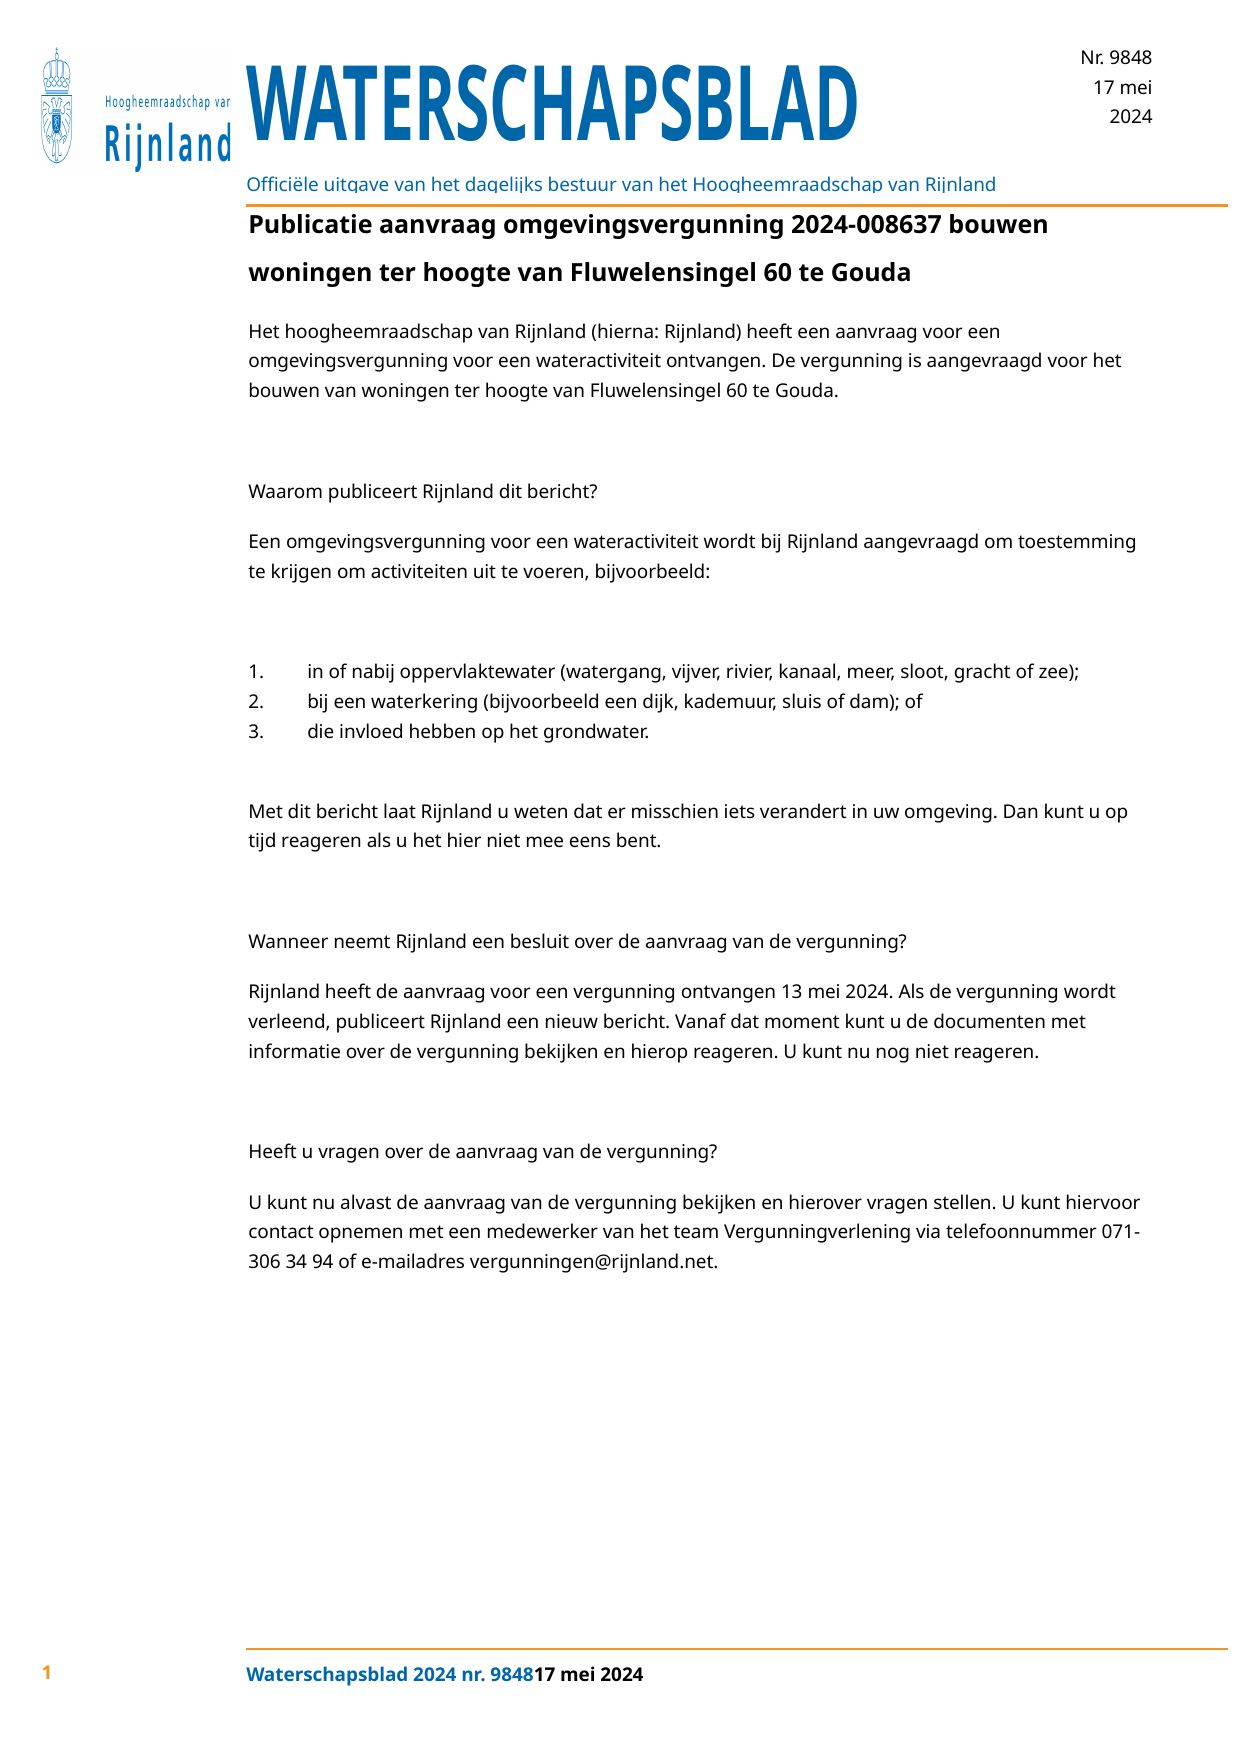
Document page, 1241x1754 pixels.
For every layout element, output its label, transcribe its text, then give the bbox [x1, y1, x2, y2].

list in of nabij oppervlaktewater (watergang, vijver, rivier, kanaal, meer, sloot, gracht of zee); [248, 659, 1152, 684]
text Het hoogheemraadschap van Rijnland (hierna: Rijnland) heeft een aanvraag voor een omgevingsvergunning voor een wateractiviteit ontvangen. De vergunning is aangevraagd voor het bouwen van woningen ter hoogte van Fluwelensingel 60 te Gouda. [248, 318, 1152, 403]
text U kunt nu alvast de aanvraag van de vergunning bekijken en hierover vragen stellen. U kunt hiervoor contact opnemen met een medewerker van het team Vergunningverlening via telefoonnummer 071-306 34 94 of e-mailadres vergunningen@rijnland.net. [248, 1189, 1152, 1274]
text Wanneer neemt Rijnland een besluit over de aanvraag van de vergunning? [248, 928, 1152, 954]
picture [41, 47, 231, 172]
list die invloed hebben op het grondwater. [248, 718, 1152, 744]
text Een omgevingsvergunning voor een wateractiviteit wordt bij Rijnland aangevraagd om toestemming te krijgen om activiteiten uit te voeren, bijvoorbeeld: [248, 528, 1152, 584]
text Heeft u vragen over de aanvraag van de vergunning? [248, 1139, 1152, 1164]
list bij een waterkering (bijvoorbeeld een dijk, kademuur, sluis of dam); of [248, 688, 1152, 714]
text Met dit bericht laat Rijnland u weten dat er misschien iets verandert in uw omgeving. Dan kunt u op tijd reageren als u het hier niet mee eens bent. [248, 798, 1152, 853]
text Publicatie aanvraag omgevingsvergunning 2024-008637 bouwen woningen ter hoogte van Fluwelensingel 60 te Gouda [248, 207, 1152, 288]
text Waarom publiceert Rijnland dit bericht? [248, 478, 1152, 504]
text Rijnland heeft de aanvraag voor een vergunning ontvangen 13 mei 2024. Als de vergunning wordt verleend, publiceert Rijnland een nieuw bericht. Vanaf dat moment kunt u de documenten met informatie over de vergunning bekijken en hierop reageren. U kunt nu nog niet reageren. [248, 979, 1152, 1064]
